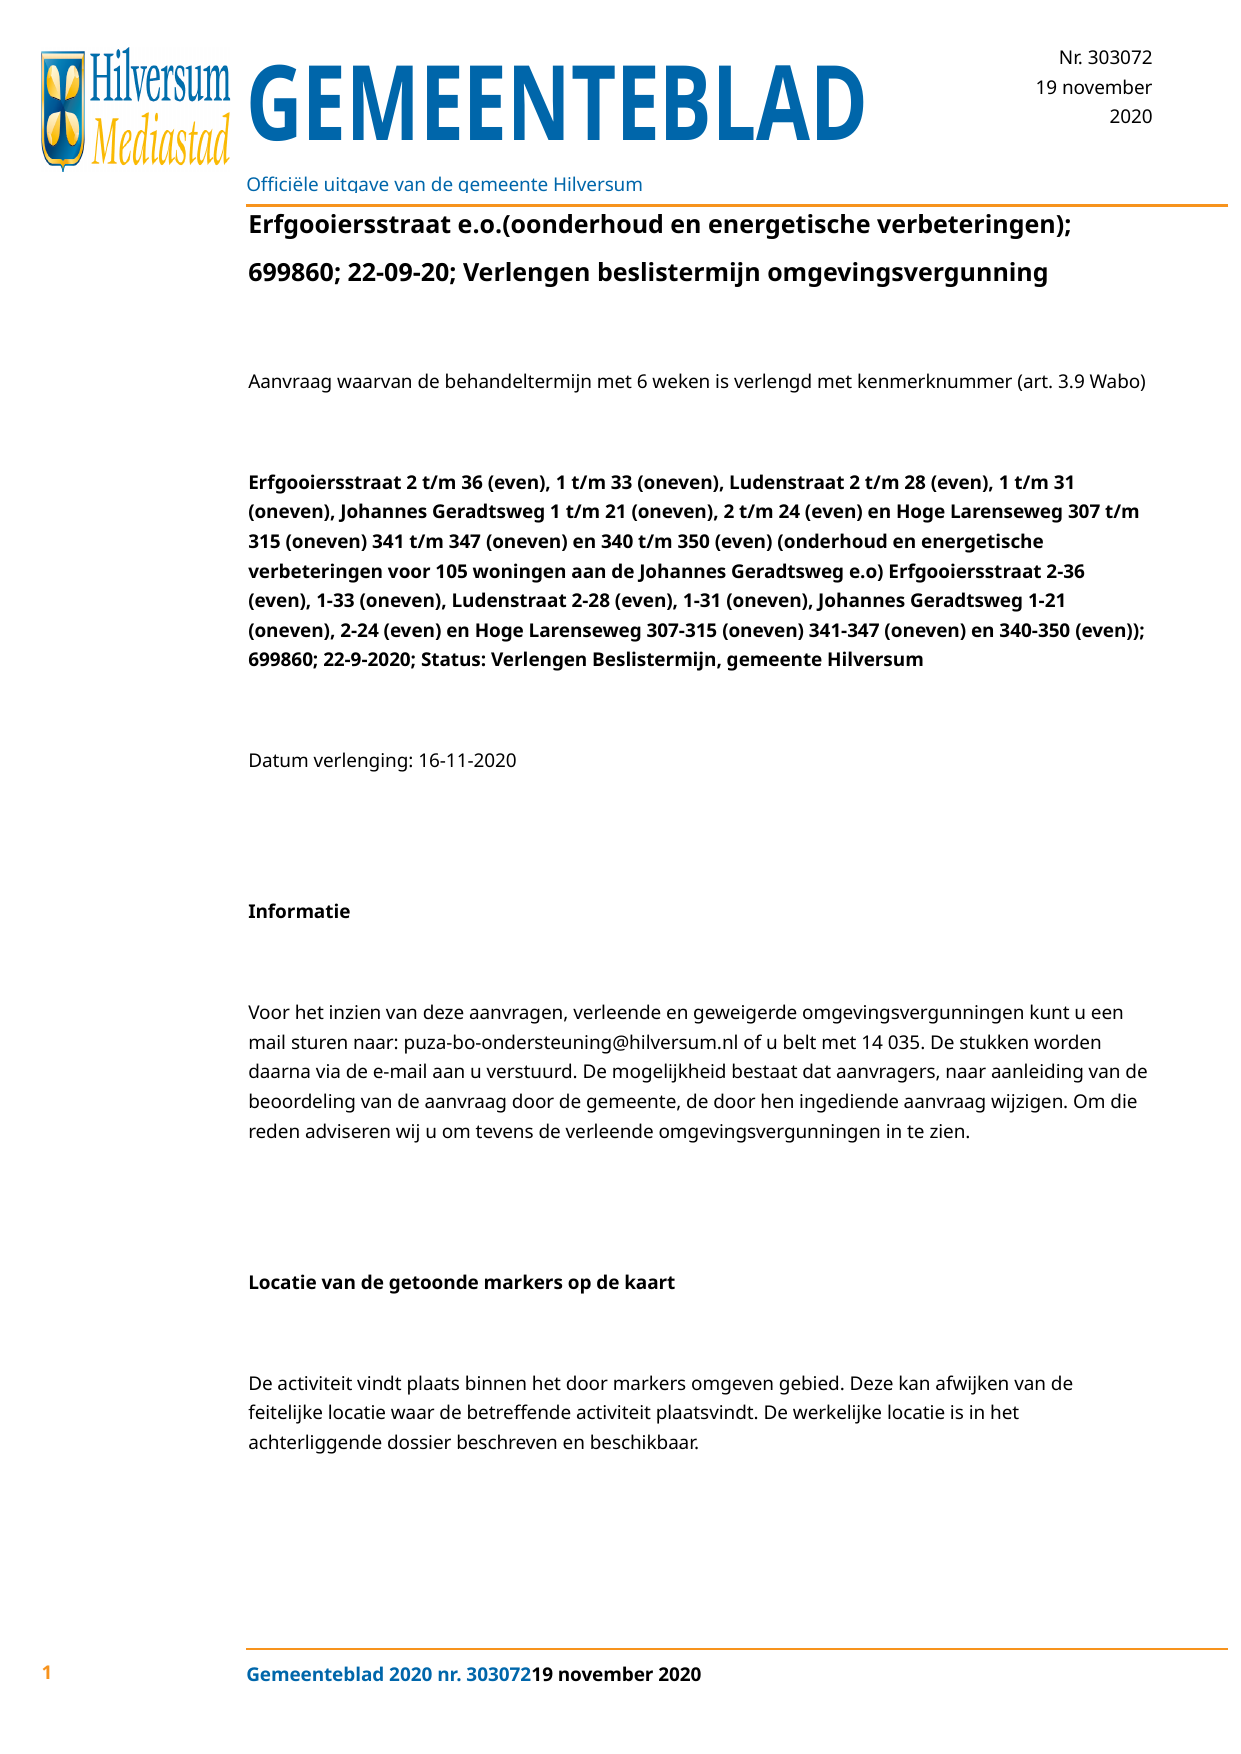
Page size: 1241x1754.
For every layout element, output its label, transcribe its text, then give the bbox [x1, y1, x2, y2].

text Erfgooiersstraat 2 t/m 36 (even), 1 t/m 33 (oneven), Ludenstraat 2 t/m 28 (even), 1 t/m 31 (oneven), Johannes Geradtsweg 1 t/m 21 (oneven), 2 t/m 24 (even) en Hoge Larenseweg 307 t/m 315 (oneven) 341 t/m 347 (oneven) en 340 t/m 350 (even) (onderhoud en energetische verbeteringen voor 105 woningen aan de Johannes Geradtsweg e.o) Erfgooiersstraat 2-36 (even), 1-33 (oneven), Ludenstraat 2-28 (even), 1-31 (oneven), Johannes Geradtsweg 1-21 (oneven), 2-24 (even) en Hoge Larenseweg 307-315 (oneven) 341-347 (oneven) en 340-350 (even)); 699860; 22-9-2020; Status: Verlengen Beslistermijn, gemeente Hilversum [248, 469, 1152, 672]
text Voor het inzien van deze aanvragen, verleende en geweigerde omgevingsvergunningen kunt u een mail sturen naar: puza-bo-ondersteuning@hilversum.nl of u belt met 14 035. De stukken worden daarna via de e-mail aan u verstuurd. De mogelijkheid bestaat dat aanvragers, naar aanleiding van de beoordeling van de aanvraag door de gemeente, de door hen ingediende aanvraag wijzigen. Om die reden adviseren wij u om tevens de verleende omgevingsvergunningen in te zien. [248, 999, 1152, 1144]
text Locatie van de getoonde markers op de kaart [248, 1269, 1152, 1295]
text De activiteit vindt plaats binnen het door markers omgeven gebied. Deze kan afwijken van de feitelijke locatie waar de betreffende activiteit plaatsvindt. De werkelijke locatie is in het achterliggende dossier beschreven en beschikbaar. [248, 1370, 1152, 1455]
text Informatie [248, 899, 1152, 924]
picture [41, 47, 231, 172]
text Datum verlenging: 16-11-2020 [248, 747, 1152, 773]
text Erfgooiersstraat e.o.(oonderhoud en energetische verbeteringen); 699860; 22-09-20; Verlengen beslistermijn omgevingsvergunning [248, 207, 1152, 288]
text Aanvraag waarvan de behandeltermijn met 6 weken is verlengd met kenmerknummer (art. 3.9 Wabo) [248, 368, 1152, 394]
